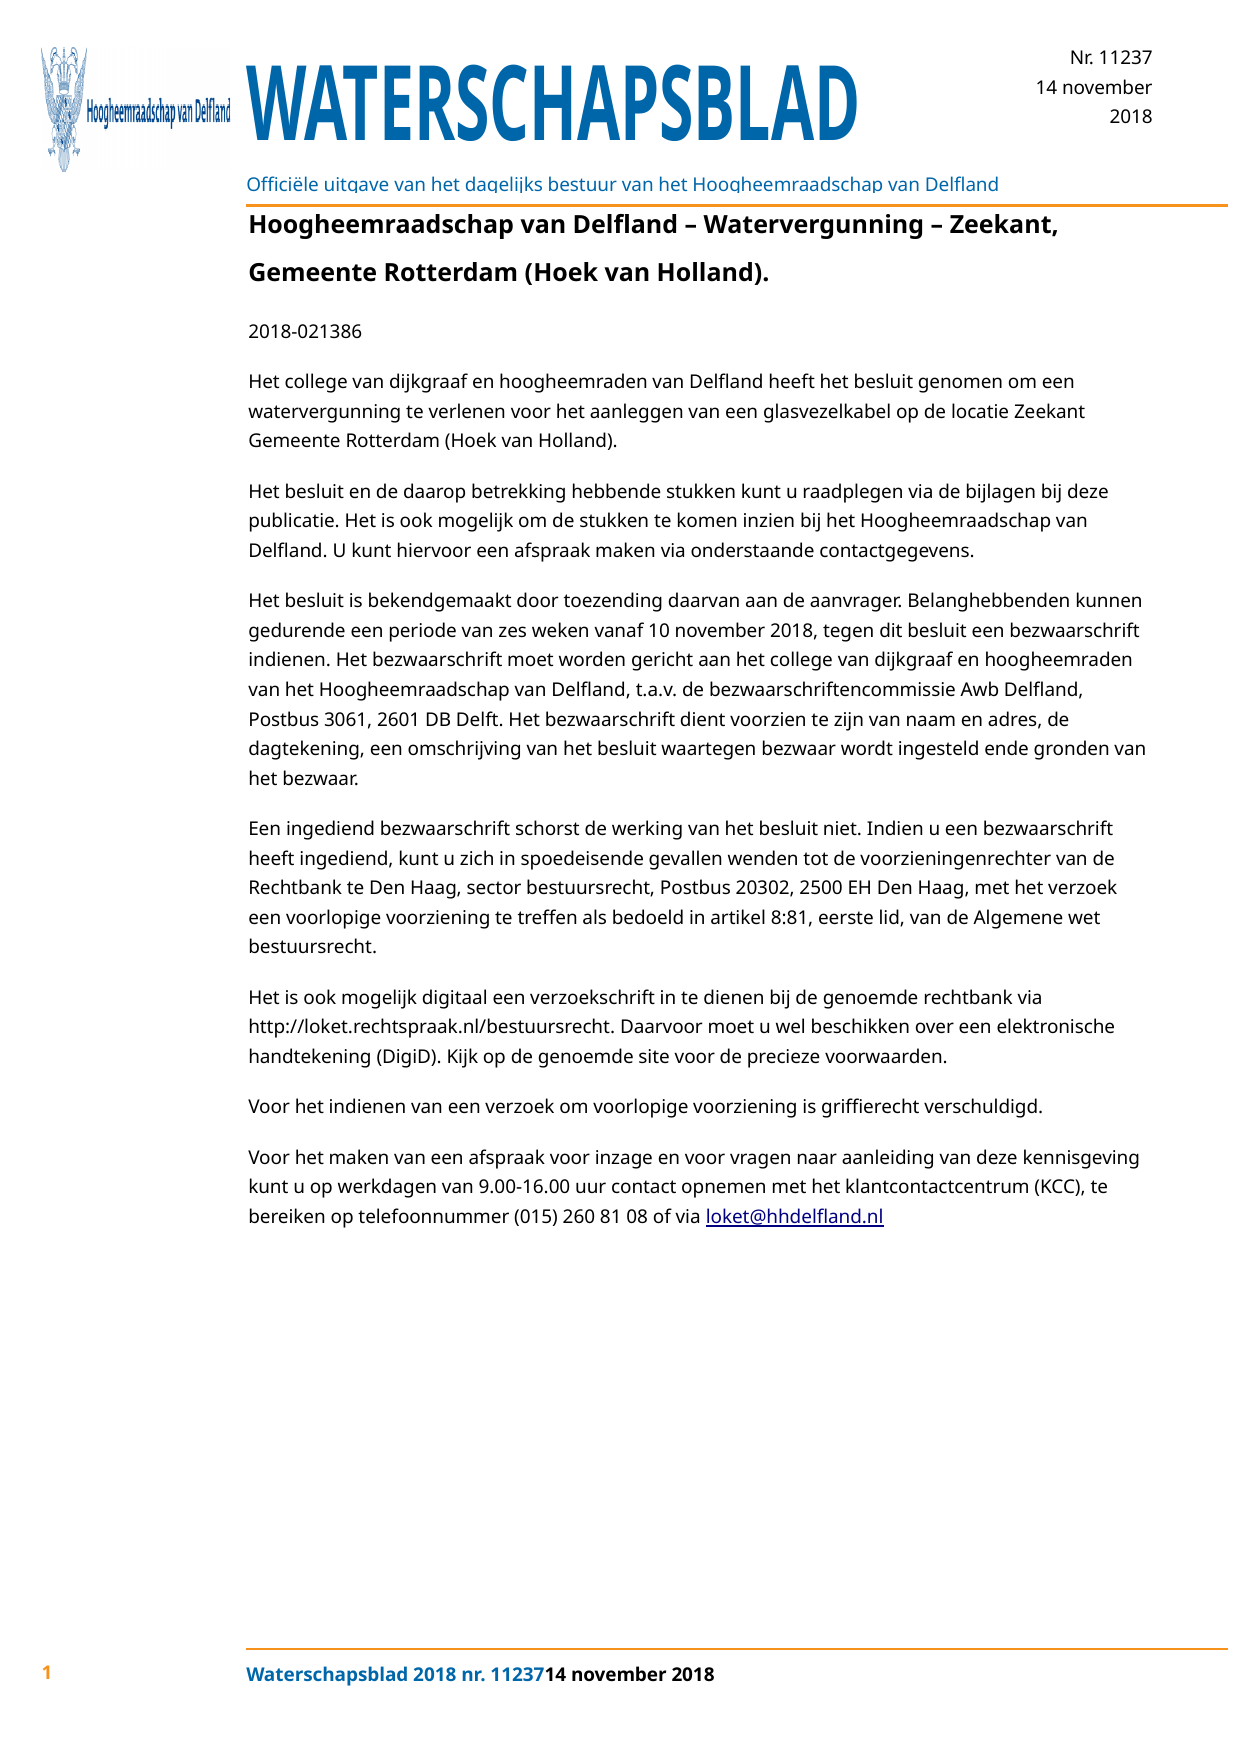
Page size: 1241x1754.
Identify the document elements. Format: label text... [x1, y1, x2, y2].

picture [41, 47, 231, 172]
text Het is ook mogelijk digitaal een verzoekschrift in te dienen bij de genoemde rechtbank via http://loket.rechtspraak.nl/bestuursrecht. Daarvoor moet u wel beschikken over een elektronische handtekening (DigiD). Kijk op de genoemde site voor de precieze voorwaarden. [248, 984, 1152, 1069]
text Een ingediend bezwaarschrift schorst de werking van het besluit niet. Indien u een bezwaarschrift heeft ingediend, kunt u zich in spoedeisende gevallen wenden tot de voorzieningenrechter van de Rechtbank te Den Haag, sector bestuursrecht, Postbus 20302, 2500 EH Den Haag, met het verzoek een voorlopige voorziening te treffen als bedoeld in artikel 8:81, eerste lid, van de Algemene wet bestuursrecht. [248, 815, 1152, 959]
text Het besluit is bekendgemaakt door toezending daarvan aan de aanvrager. Belanghebbenden kunnen gedurende een periode van zes weken vanaf 10 november 2018, tegen dit besluit een bezwaarschrift indienen. Het bezwaarschrift moet worden gericht aan het college van dijkgraaf en hoogheemraden van het Hoogheemraadschap van Delfland, t.a.v. de bezwaarschriftencommissie Awb Delfland, Postbus 3061, 2601 DB Delft. Het bezwaarschrift dient voorzien te zijn van naam en adres, de dagtekening, een omschrijving van het besluit waartegen bezwaar wordt ingesteld ende gronden van het bezwaar. [248, 587, 1152, 791]
text 2018-021386 [248, 318, 1152, 344]
text Voor het maken van een afspraak voor inzage en voor vragen naar aanleiding van deze kennisgeving kunt u op werkdagen van 9.00-16.00 uur contact opnemen met het klantcontactcentrum (KCC), te bereiken op telefoonnummer (015) 260 81 08 of via loket@hhdelfland.nl [248, 1144, 1152, 1229]
text Hoogheemraadschap van Delfland – Watervergunning – Zeekant, Gemeente Rotterdam (Hoek van Holland). [248, 207, 1152, 288]
text Het besluit en de daarop betrekking hebbende stukken kunt u raadplegen via de bijlagen bij deze publicatie. Het is ook mogelijk om de stukken te komen inzien bij het Hoogheemraadschap van Delfland. U kunt hiervoor een afspraak maken via onderstaande contactgegevens. [248, 478, 1152, 563]
text Voor het indienen van een verzoek om voorlopige voorziening is griffierecht verschuldigd. [248, 1094, 1152, 1119]
text Het college van dijkgraaf en hoogheemraden van Delfland heeft het besluit genomen om een watervergunning te verlenen voor het aanleggen van een glasvezelkabel op de locatie Zeekant Gemeente Rotterdam (Hoek van Holland). [248, 368, 1152, 453]
